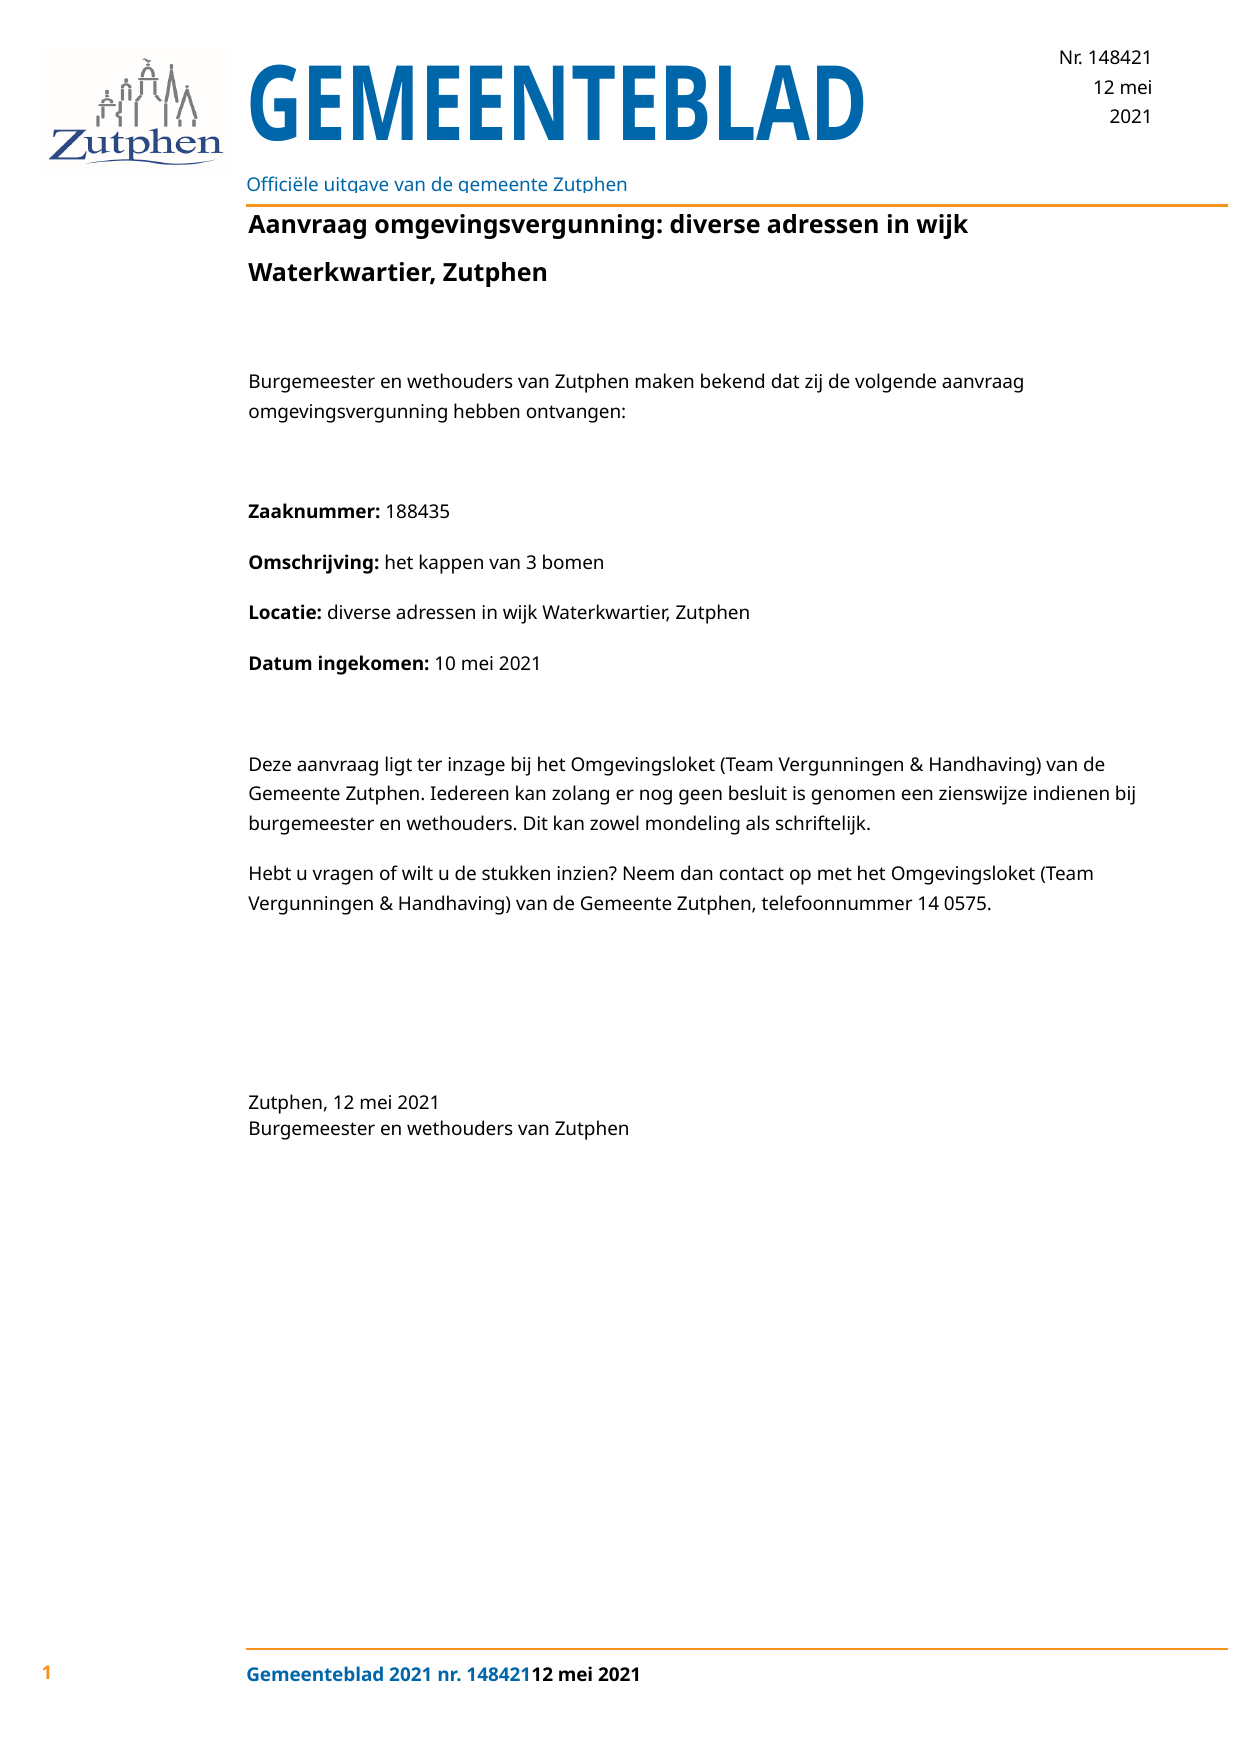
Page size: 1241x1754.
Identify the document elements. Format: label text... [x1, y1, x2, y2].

text Hebt u vragen of wilt u de stukken inzien? Neem dan contact op met het Omgevingsloket (Team Vergunningen & Handhaving) van de Gemeente Zutphen, telefoonnummer 14 0575. [248, 860, 1152, 916]
text Deze aanvraag ligt ter inzage bij het Omgevingsloket (Team Vergunningen & Handhaving) van de Gemeente Zutphen. Iedereen kan zolang er nog geen besluit is genomen een zienswijze indienen bij burgemeester en wethouders. Dit kan zowel mondeling als schriftelijk. [248, 751, 1152, 836]
picture [41, 47, 231, 172]
text Datum ingekomen: 10 mei 2021 [248, 650, 1152, 676]
text Zaaknummer: 188435 [248, 499, 1152, 524]
text Locatie: diverse adressen in wijk Waterkwartier, Zutphen [248, 599, 1152, 625]
text Aanvraag omgevingsvergunning: diverse adressen in wijk Waterkwartier, Zutphen [248, 207, 1152, 288]
text Burgemeester en wethouders van Zutphen maken bekend dat zij de volgende aanvraag omgevingsvergunning hebben ontvangen: [248, 368, 1152, 424]
text Omschrijving: het kappen van 3 bomen [248, 549, 1152, 575]
text Burgemeester en wethouders van Zutphen [248, 1115, 1152, 1141]
text Zutphen, 12 mei 2021 [248, 1089, 1152, 1115]
